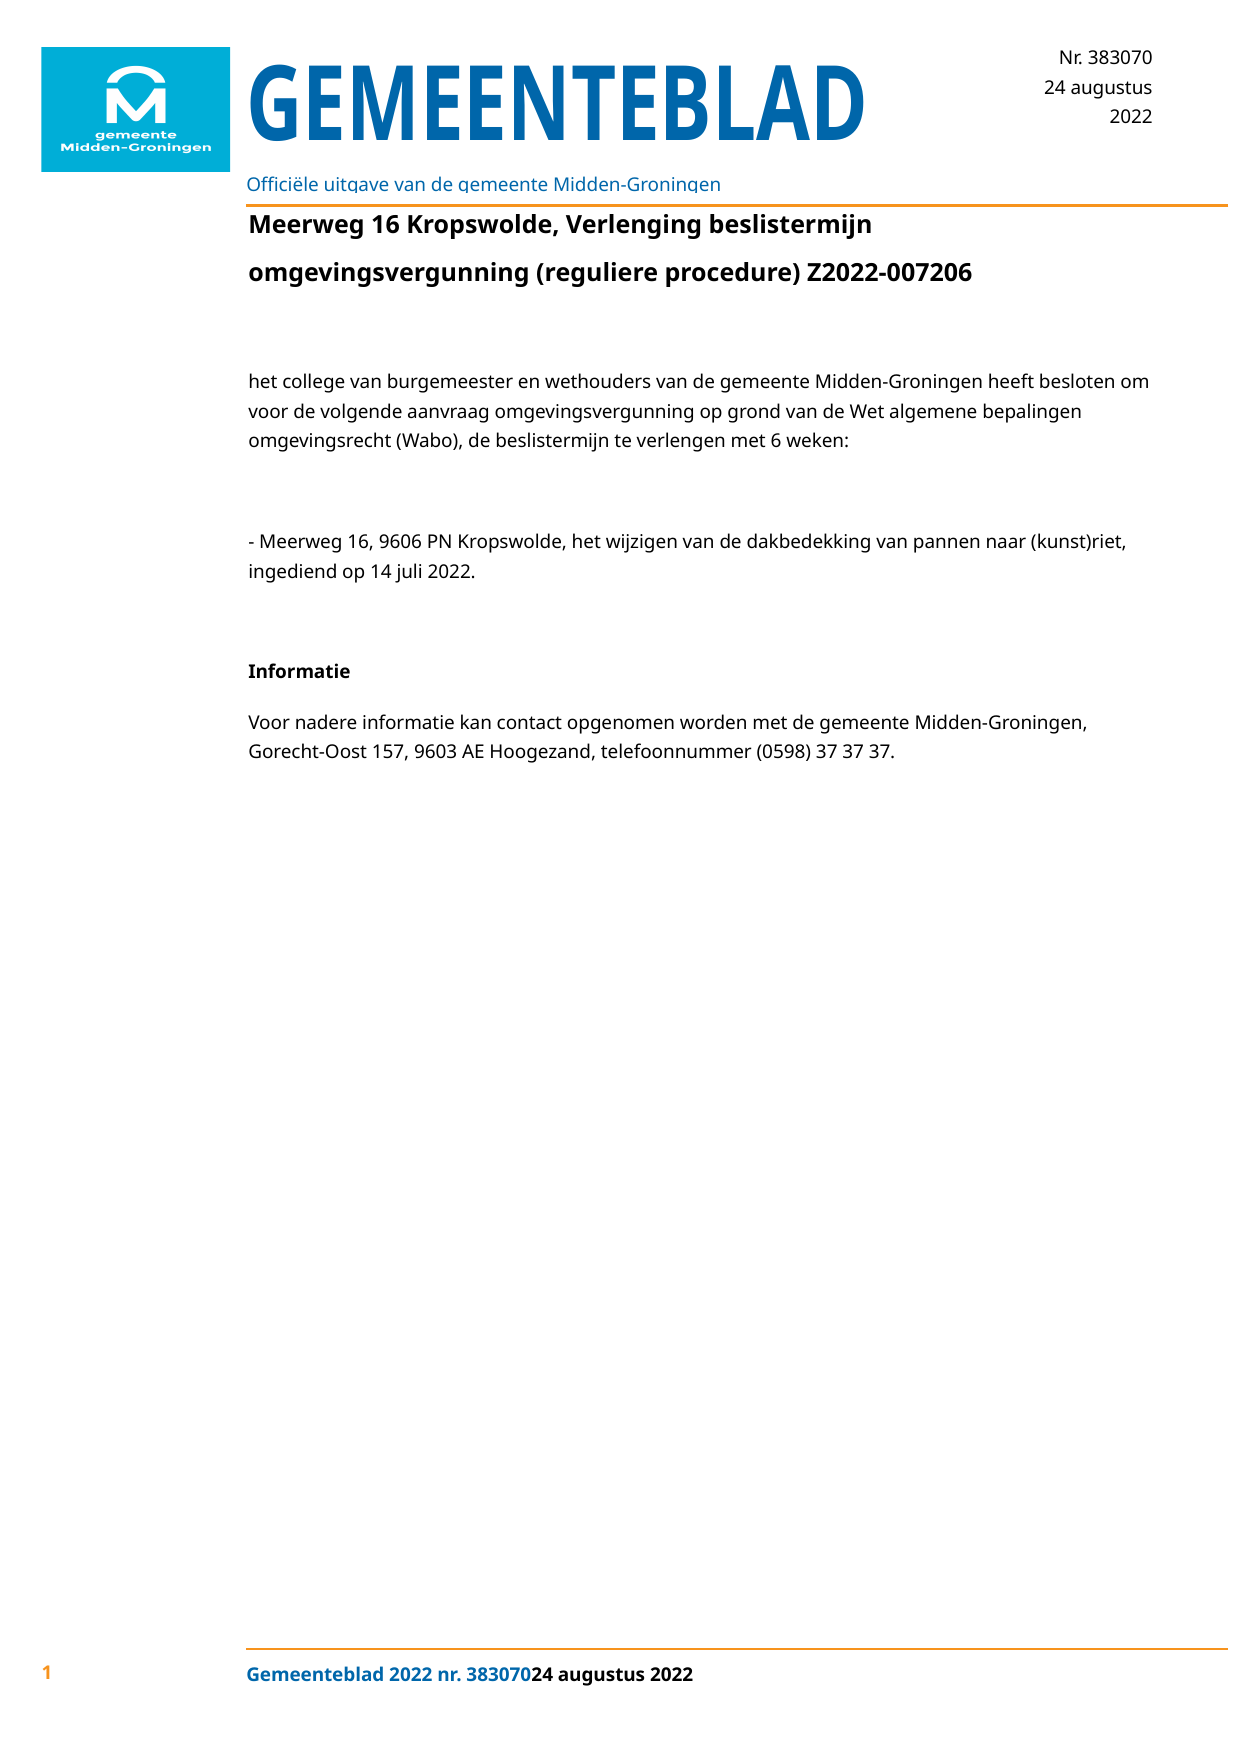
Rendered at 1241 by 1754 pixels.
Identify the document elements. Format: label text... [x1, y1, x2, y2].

text Meerweg 16 Kropswolde, Verlenging beslistermijn omgevingsvergunning (reguliere procedure) Z2022-007206 [248, 207, 1152, 288]
picture [184, 146, 190, 153]
picture [108, 66, 164, 82]
text Voor nadere informatie kan contact opgenomen worden met de gemeente Midden-Groningen, Gorecht-Oost 157, 9603 AE Hoogezand, telefoonnummer (0598) 37 37 37. [248, 709, 1152, 764]
text het college van burgemeester en wethouders van de gemeente Midden-Groningen heeft besloten om voor de volgende aanvraag omgevingsvergunning op grond van de Wet algemene bepalingen omgevingsrecht (Wabo), de beslistermijn te verlengen met 6 weken: [248, 368, 1152, 453]
picture [107, 89, 165, 122]
text Informatie [248, 659, 1152, 684]
text - Meerweg 16, 9606 PN Kropswolde, het wijzigen van de dakbedekking van pannen naar (kunst)riet, ingediend op 14 juli 2022. [248, 528, 1152, 584]
